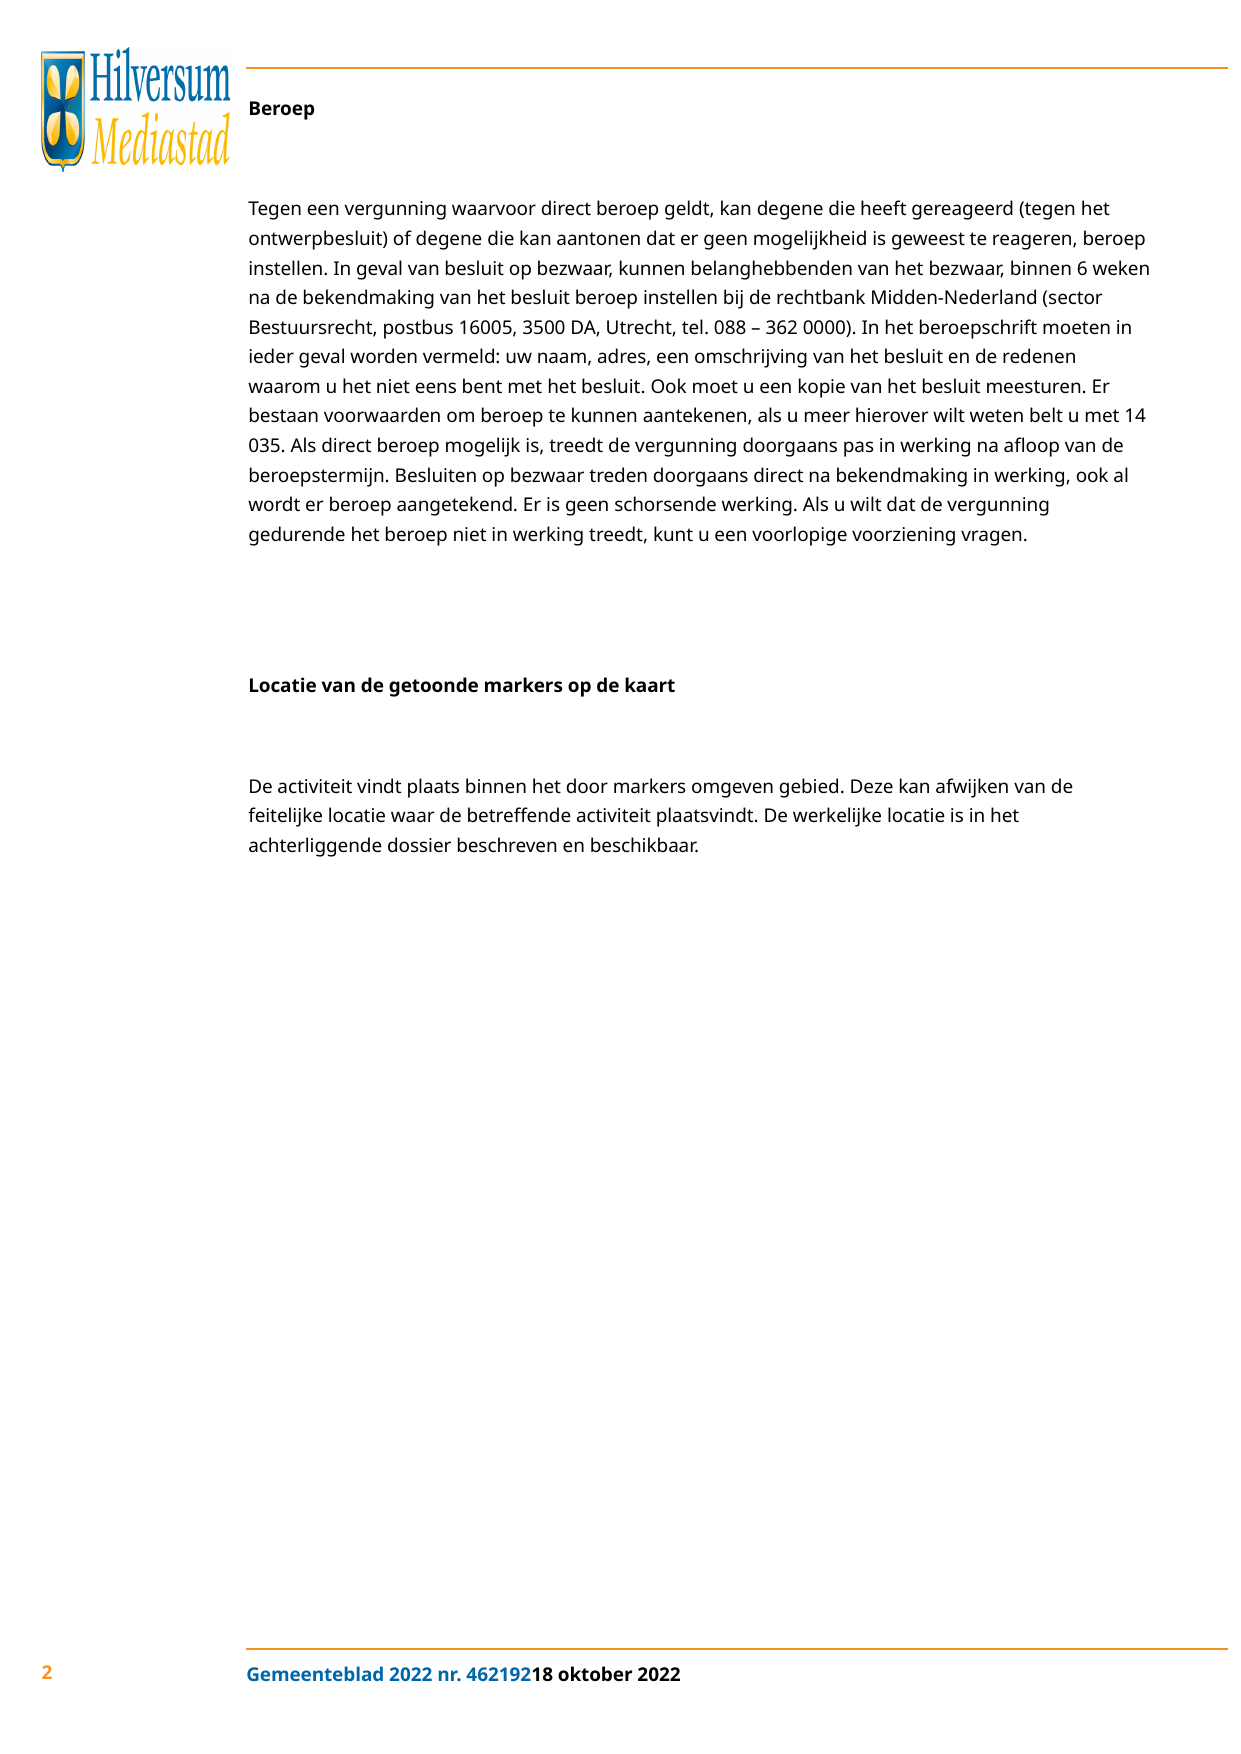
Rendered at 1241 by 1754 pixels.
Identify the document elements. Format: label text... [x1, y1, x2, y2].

text De activiteit vindt plaats binnen het door markers omgeven gebied. Deze kan afwijken van de feitelijke locatie waar de betreffende activiteit plaatsvindt. De werkelijke locatie is in het achterliggende dossier beschreven en beschikbaar. [248, 773, 1152, 858]
text Beroep [248, 95, 1152, 121]
picture [41, 47, 231, 172]
text Tegen een vergunning waarvoor direct beroep geldt, kan degene die heeft gereageerd (tegen het ontwerpbesluit) of degene die kan aantonen dat er geen mogelijkheid is geweest te reageren, beroep instellen. In geval van besluit op bezwaar, kunnen belanghebbenden van het bezwaar, binnen 6 weken na de bekendmaking van het besluit beroep instellen bij de rechtbank Midden-Nederland (sector Bestuursrecht, postbus 16005, 3500 DA, Utrecht, tel. 088 – 362 0000). In het beroepschrift moeten in ieder geval worden vermeld: uw naam, adres, een omschrijving van het besluit en de redenen waarom u het niet eens bent met het besluit. Ook moet u een kopie van het besluit meesturen. Er bestaan voorwaarden om beroep te kunnen aantekenen, als u meer hierover wilt weten belt u met 14 035. Als direct beroep mogelijk is, treedt de vergunning doorgaans pas in werking na afloop van de beroepstermijn. Besluiten op bezwaar treden doorgaans direct na bekendmaking in werking, ook al wordt er beroep aangetekend. Er is geen schorsende werking. Als u wilt dat de vergunning gedurende het beroep niet in werking treedt, kunt u een voorlopige voorziening vragen. [248, 196, 1152, 547]
text Locatie van de getoonde markers op de kaart [248, 672, 1152, 698]
